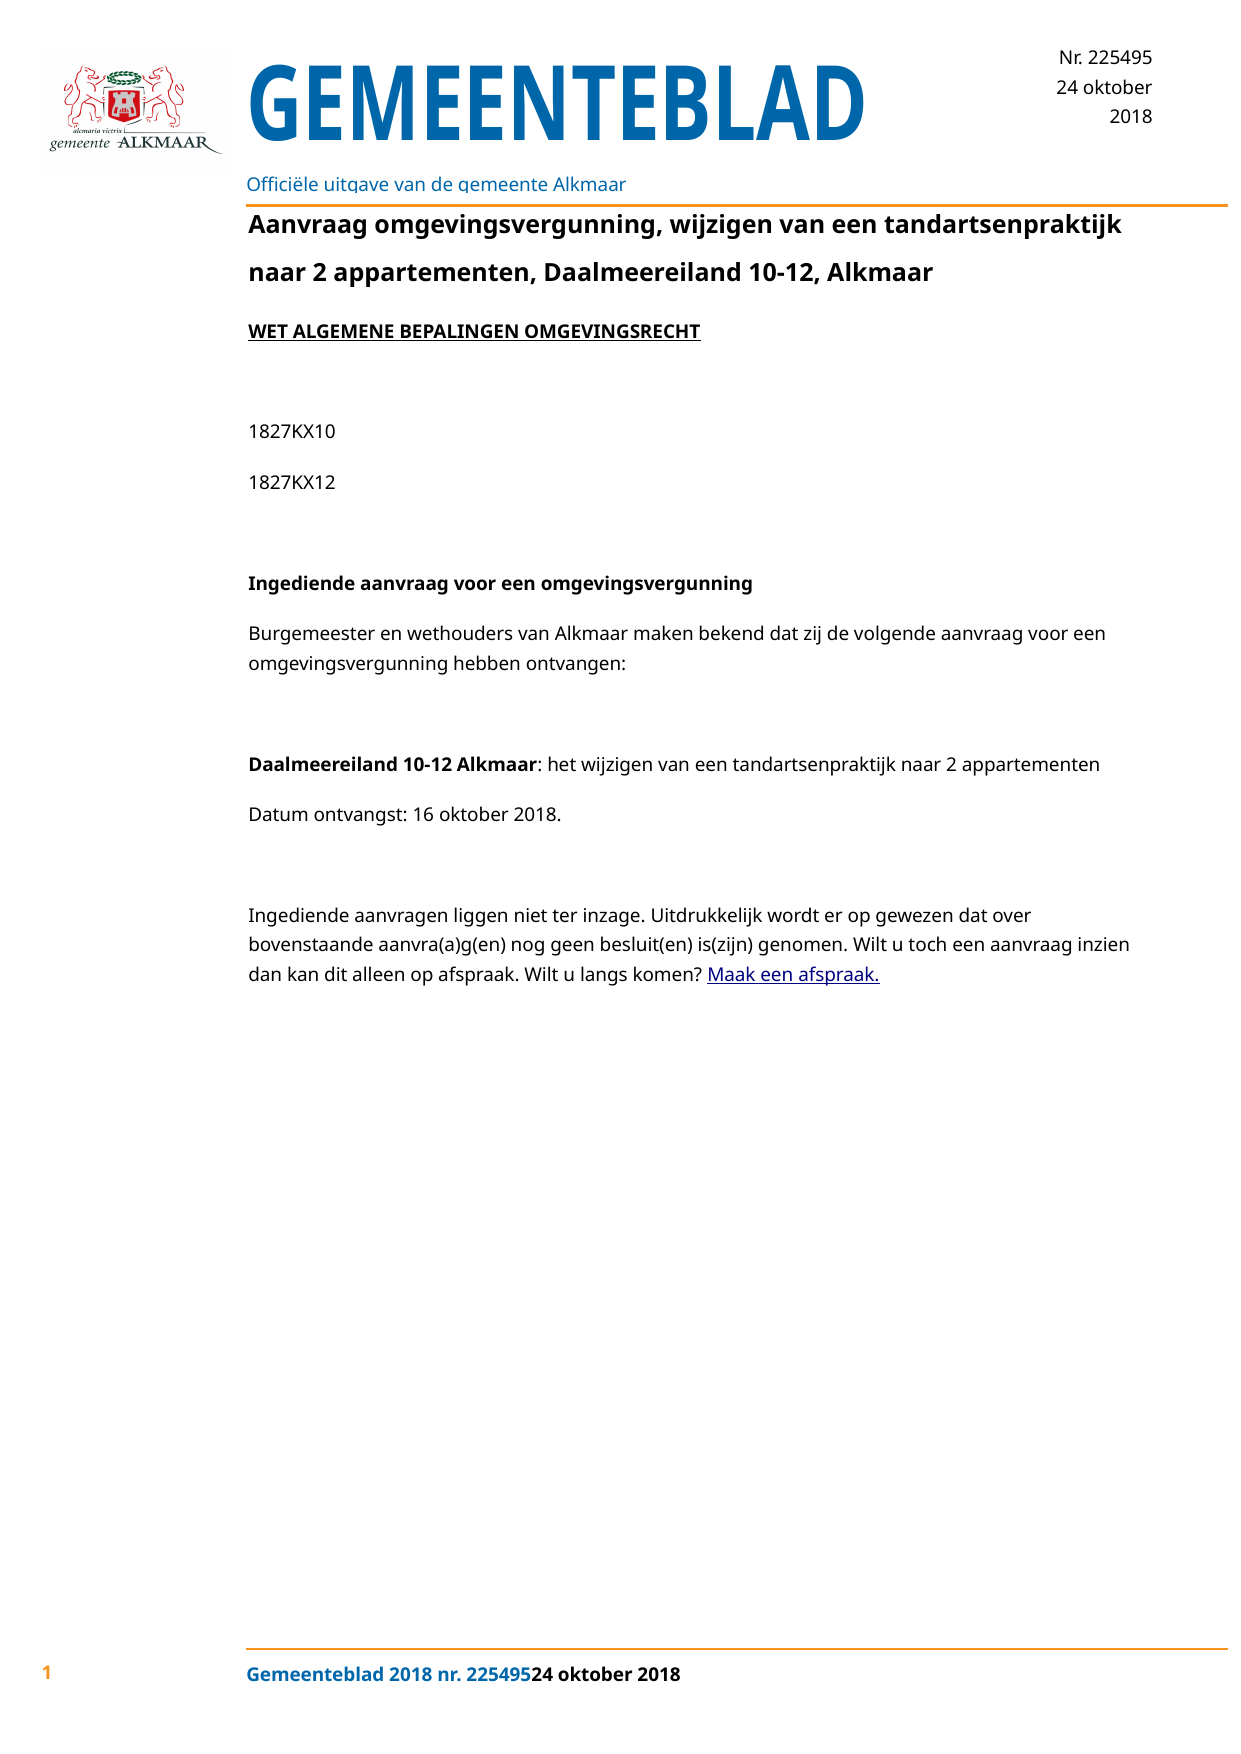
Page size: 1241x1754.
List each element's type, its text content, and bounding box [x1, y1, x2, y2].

text Burgemeester en wethouders van Alkmaar maken bekend dat zij de volgende aanvraag voor een omgevingsvergunning hebben ontvangen: [248, 620, 1152, 676]
picture [41, 47, 231, 172]
text Datum ontvangst: 16 oktober 2018. [248, 801, 1152, 827]
text Ingediende aanvragen liggen niet ter inzage. Uitdrukkelijk wordt er op gewezen dat over bovenstaande aanvra(a)g(en) nog geen besluit(en) is(zijn) genomen. Wilt u toch een aanvraag inzien dan kan dit alleen op afspraak. Wilt u langs komen? Maak een afspraak. [248, 902, 1152, 987]
text Ingediende aanvraag voor een omgevingsvergunning [248, 570, 1152, 596]
text 1827KX10 [248, 419, 1152, 444]
text Aanvraag omgevingsvergunning, wijzigen van een tandartsenpraktijk naar 2 appartementen, Daalmeereiland 10-12, Alkmaar [248, 207, 1152, 288]
text Daalmeereiland 10-12 Alkmaar: het wijzigen van een tandartsenpraktijk naar 2 appartementen [248, 751, 1152, 777]
text WET ALGEMENE BEPALINGEN OMGEVINGSRECHT [248, 318, 1152, 344]
text 1827KX12 [248, 469, 1152, 495]
